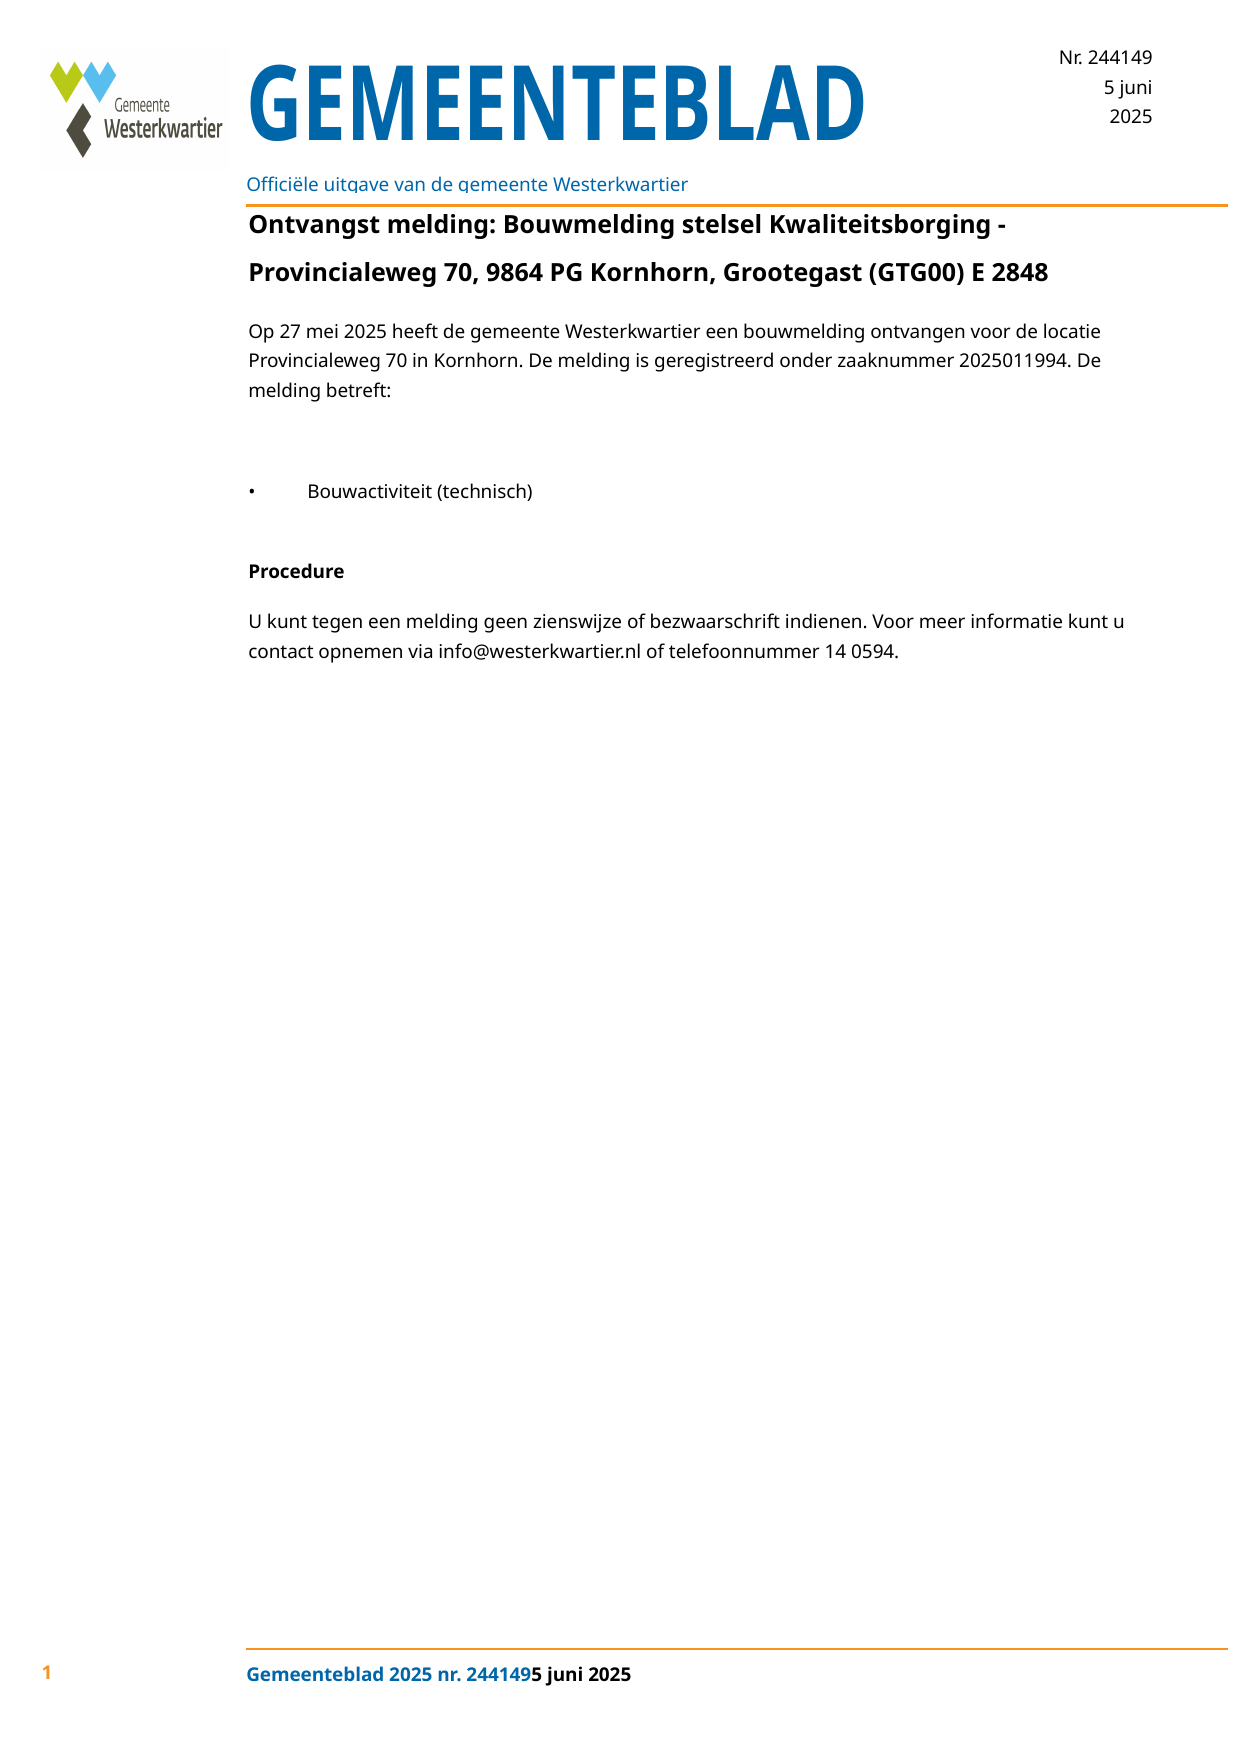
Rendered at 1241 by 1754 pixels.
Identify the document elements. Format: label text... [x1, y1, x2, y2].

text Ontvangst melding: Bouwmelding stelsel Kwaliteitsborging - Provincialeweg 70, 9864 PG Kornhorn, Grootegast (GTG00) E 2848 [248, 207, 1152, 288]
picture [41, 47, 231, 172]
text Procedure [248, 558, 1152, 584]
text U kunt tegen een melding geen zienswijze of bezwaarschrift indienen. Voor meer informatie kunt u contact opnemen via info@westerkwartier.nl of telefoonnummer 14 0594. [248, 608, 1152, 664]
text Op 27 mei 2025 heeft de gemeente Westerkwartier een bouwmelding ontvangen voor de locatie Provincialeweg 70 in Kornhorn. De melding is geregistreerd onder zaaknummer 2025011994. De melding betreft: [248, 318, 1152, 403]
list Bouwactiviteit (technisch) [248, 478, 1152, 504]
